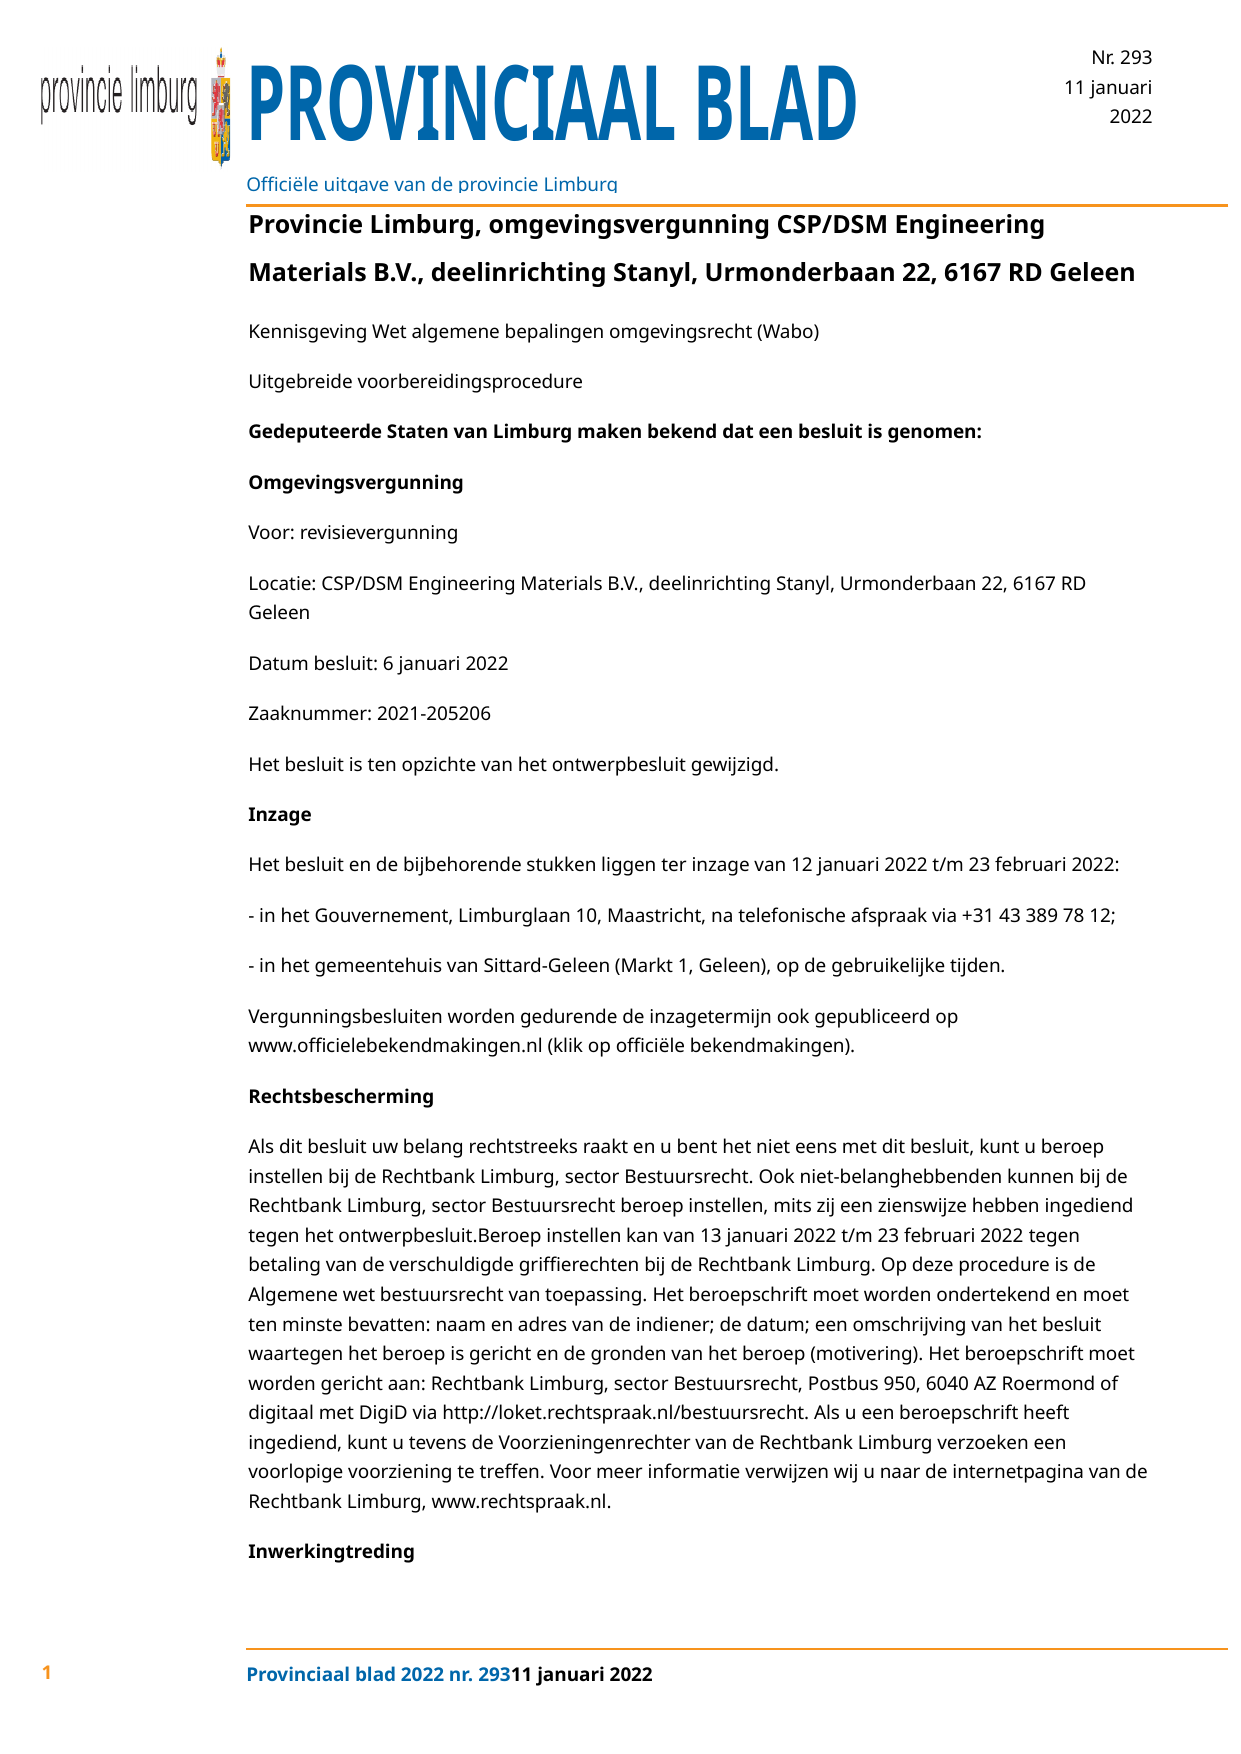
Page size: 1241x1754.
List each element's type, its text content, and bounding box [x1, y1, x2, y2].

text Als dit besluit uw belang rechtstreeks raakt en u bent het niet eens met dit besluit, kunt u beroep instellen bij de Rechtbank Limburg, sector Bestuursrecht. Ook niet-belanghebbenden kunnen bij de Rechtbank Limburg, sector Bestuursrecht beroep instellen, mits zij een zienswijze hebben ingediend tegen het ontwerpbesluit.Beroep instellen kan van 13 januari 2022 t/m 23 februari 2022 tegen betaling van de verschuldigde griffierechten bij de Rechtbank Limburg. Op deze procedure is de Algemene wet bestuursrecht van toepassing. Het beroepschrift moet worden ondertekend en moet ten minste bevatten: naam en adres van de indiener; de datum; een omschrijving van het besluit waartegen het beroep is gericht en de gronden van het beroep (motivering). Het beroepschrift moet worden gericht aan: Rechtbank Limburg, sector Bestuursrecht, Postbus 950, 6040 AZ Roermond of digitaal met DigiD via http://loket.rechtspraak.nl/bestuursrecht. Als u een beroepschrift heeft ingediend, kunt u tevens de Voorzieningenrechter van de Rechtbank Limburg verzoeken een voorlopige voorziening te treffen. Voor meer informatie verwijzen wij u naar de internetpagina van de Rechtbank Limburg, www.rechtspraak.nl. [248, 1133, 1152, 1514]
text Gedeputeerde Staten van Limburg maken bekend dat een besluit is genomen: [248, 419, 1152, 444]
text Vergunningsbesluiten worden gedurende de inzagetermijn ook gepubliceerd op www.officielebekendmakingen.nl (klik op officiële bekendmakingen). [248, 1003, 1152, 1058]
text Het besluit en de bijbehorende stukken liggen ter inzage van 12 januari 2022 t/m 23 februari 2022: [248, 852, 1152, 877]
text Inwerkingtreding [248, 1539, 1152, 1564]
picture [41, 47, 231, 172]
text Het besluit is ten opzichte van het ontwerpbesluit gewijzigd. [248, 751, 1152, 777]
text Inzage [248, 801, 1152, 827]
text Omgevingsvergunning [248, 469, 1152, 495]
text Locatie: CSP/DSM Engineering Materials B.V., deelinrichting Stanyl, Urmonderbaan 22, 6167 RD Geleen [248, 570, 1152, 625]
text Uitgebreide voorbereidingsprocedure [248, 368, 1152, 394]
text - in het gemeentehuis van Sittard-Geleen (Markt 1, Geleen), op de gebruikelijke tijden. [248, 952, 1152, 978]
text Kennisgeving Wet algemene bepalingen omgevingsrecht (Wabo) [248, 318, 1152, 344]
text Rechtsbescherming [248, 1083, 1152, 1109]
text Voor: revisievergunning [248, 519, 1152, 545]
text Provincie Limburg, omgevingsvergunning CSP/DSM Engineering Materials B.V., deelinrichting Stanyl, Urmonderbaan 22, 6167 RD Geleen [248, 207, 1152, 288]
text - in het Gouvernement, Limburglaan 10, Maastricht, na telefonische afspraak via +31 43 389 78 12; [248, 902, 1152, 928]
text Datum besluit: 6 januari 2022 [248, 650, 1152, 676]
text Zaaknummer: 2021-205206 [248, 700, 1152, 726]
